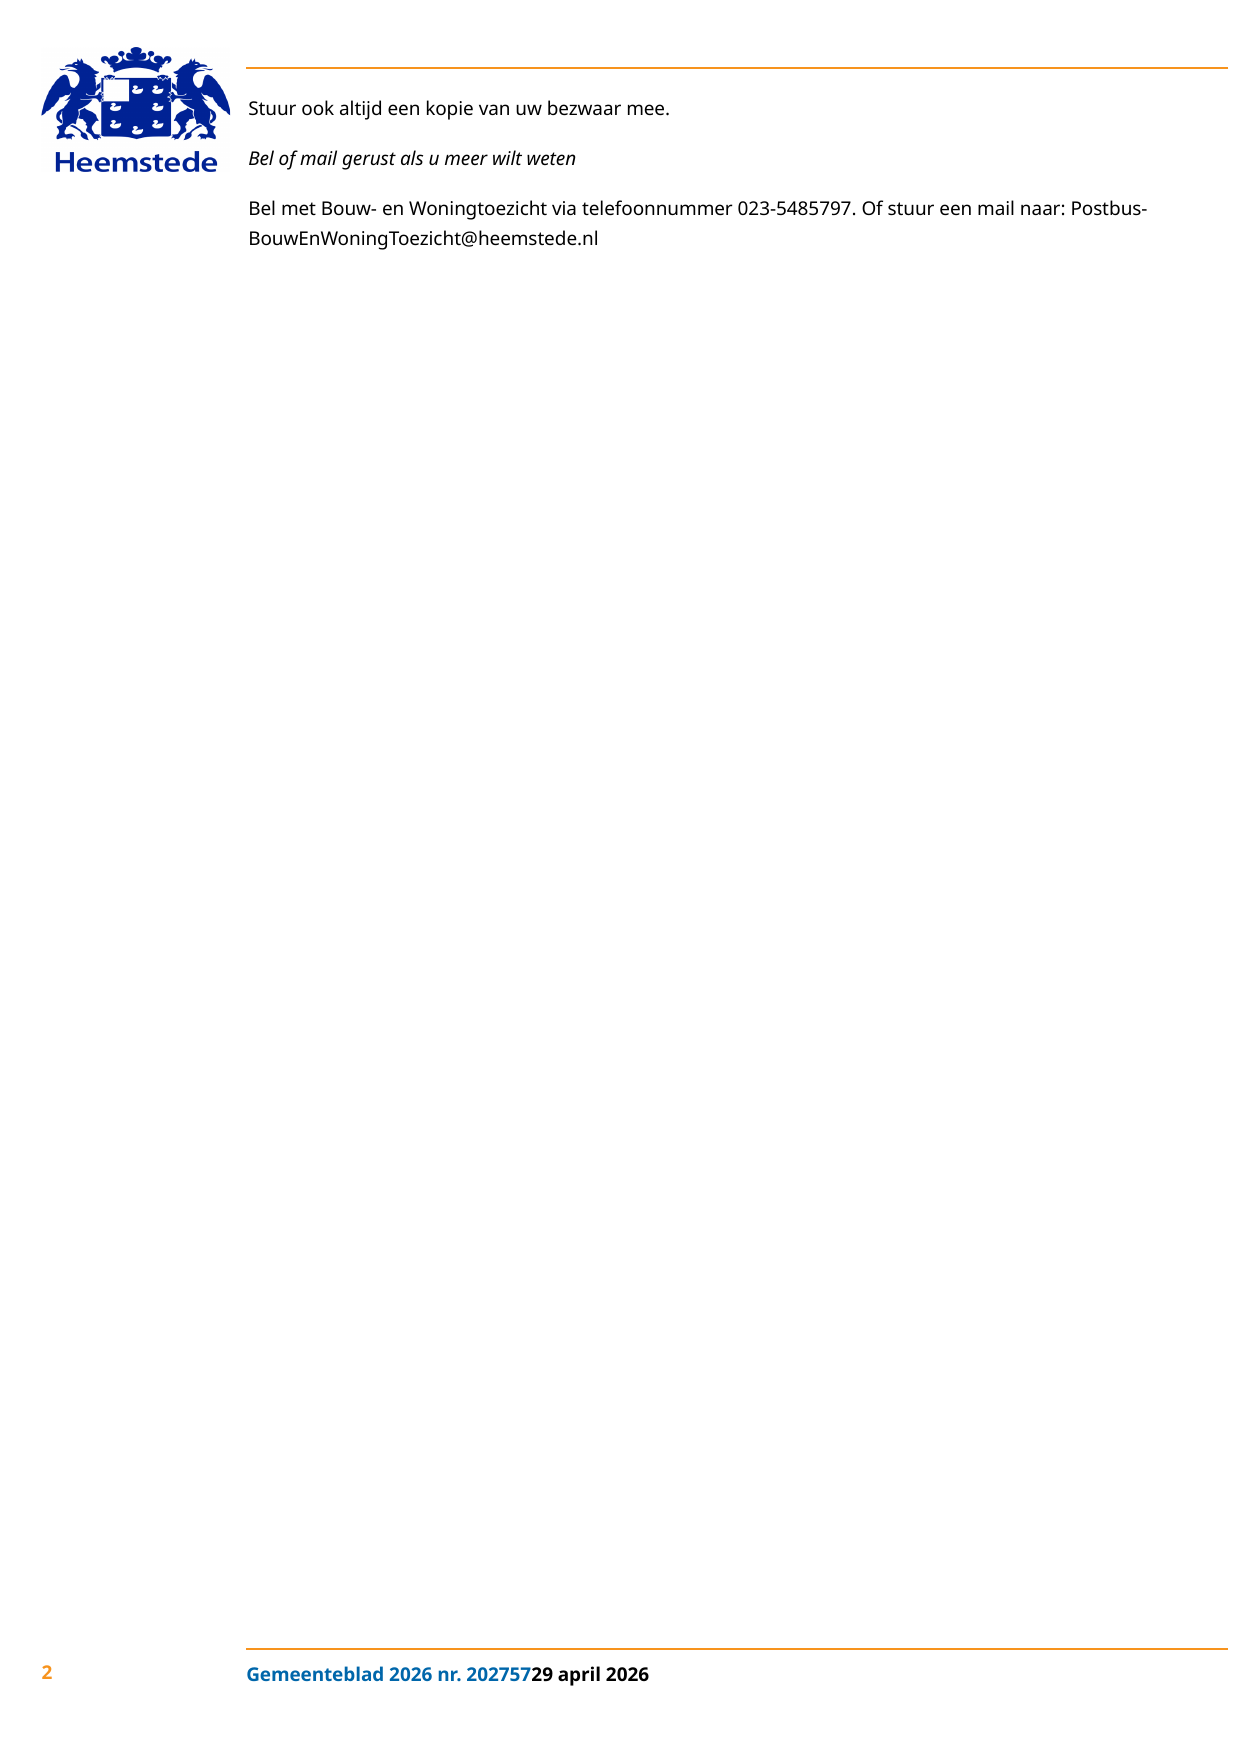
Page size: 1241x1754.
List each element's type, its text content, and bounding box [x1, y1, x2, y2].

text Bel of mail gerust als u meer wilt weten [248, 145, 1152, 171]
text Bel met Bouw- en Woningtoezicht via telefoonnummer 023-5485797. Of stuur een mail naar: Postbus-BouwEnWoningToezicht@heemstede.nl [248, 196, 1152, 251]
picture [41, 47, 231, 172]
text Stuur ook altijd een kopie van uw bezwaar mee. [248, 95, 1152, 121]
